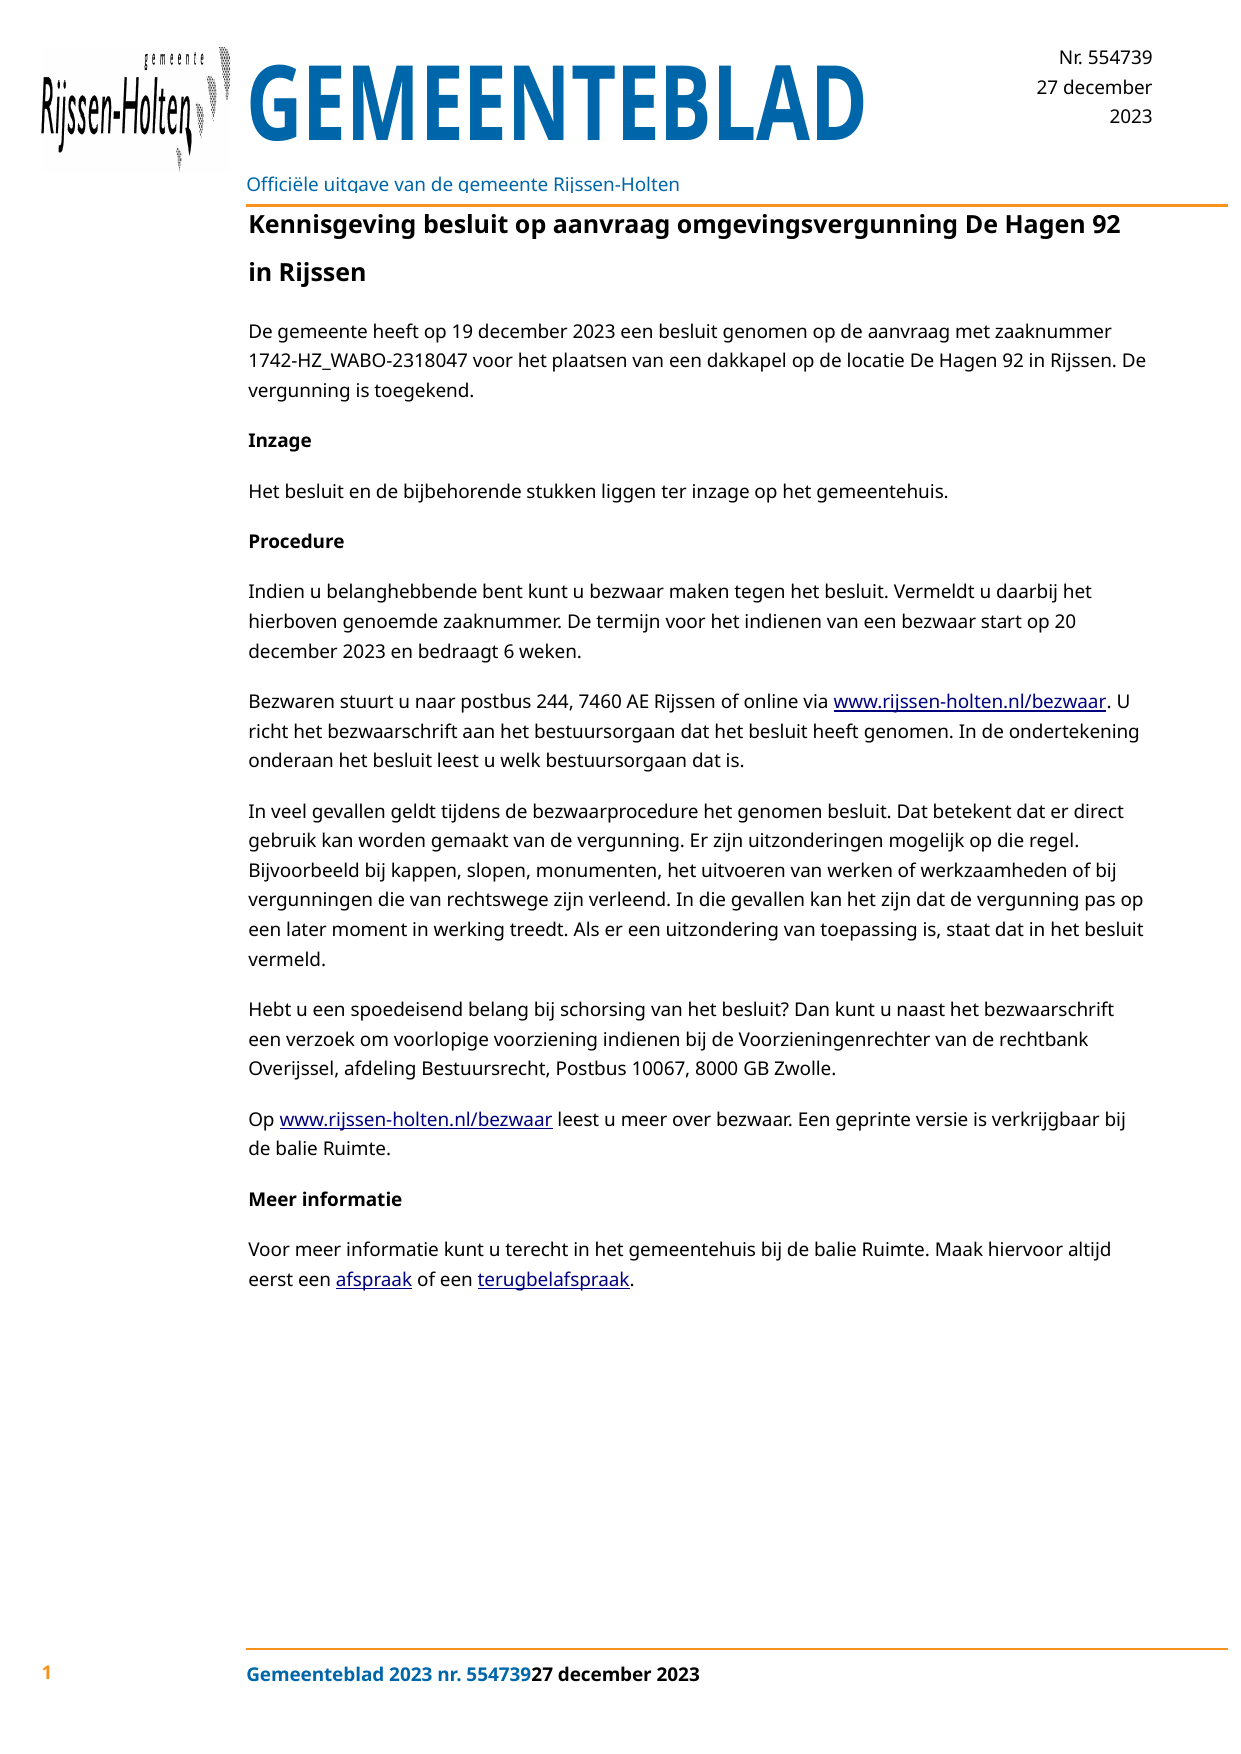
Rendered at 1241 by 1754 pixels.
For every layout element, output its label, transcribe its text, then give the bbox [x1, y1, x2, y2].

text Het besluit en de bijbehorende stukken liggen ter inzage op het gemeentehuis. [248, 478, 1152, 504]
text Inzage [248, 427, 1152, 453]
text Procedure [248, 528, 1152, 554]
text In veel gevallen geldt tijdens de bezwaarprocedure het genomen besluit. Dat betekent dat er direct gebruik kan worden gemaakt van de vergunning. Er zijn uitzonderingen mogelijk op die regel. Bijvoorbeeld bij kappen, slopen, monumenten, het uitvoeren van werken of werkzaamheden of bij vergunningen die van rechtswege zijn verleend. In die gevallen kan het zijn dat de vergunning pas op een later moment in werking treedt. Als er een uitzondering van toepassing is, staat dat in het besluit vermeld. [248, 798, 1152, 972]
text Kennisgeving besluit op aanvraag omgevingsvergunning De Hagen 92 in Rijssen [248, 207, 1152, 288]
picture [41, 47, 231, 172]
text Meer informatie [248, 1186, 1152, 1212]
text Bezwaren stuurt u naar postbus 244, 7460 AE Rijssen of online via www.rijssen-holten.nl/bezwaar. U richt het bezwaarschrift aan het bestuursorgaan dat het besluit heeft genomen. In de ondertekening onderaan het besluit leest u welk bestuursorgaan dat is. [248, 688, 1152, 773]
text Voor meer informatie kunt u terecht in het gemeentehuis bij de balie Ruimte. Maak hiervoor altijd eerst een afspraak of een terugbelafspraak. [248, 1236, 1152, 1292]
text Indien u belanghebbende bent kunt u bezwaar maken tegen het besluit. Vermeldt u daarbij het hierboven genoemde zaaknummer. De termijn voor het indienen van een bezwaar start op 20 december 2023 en bedraagt 6 weken. [248, 579, 1152, 664]
text Hebt u een spoedeisend belang bij schorsing van het besluit? Dan kunt u naast het bezwaarschrift een verzoek om voorlopige voorziening indienen bij de Voorzieningenrechter van de rechtbank Overijssel, afdeling Bestuursrecht, Postbus 10067, 8000 GB Zwolle. [248, 996, 1152, 1081]
text Op www.rijssen-holten.nl/bezwaar leest u meer over bezwaar. Een geprinte versie is verkrijgbaar bij de balie Ruimte. [248, 1106, 1152, 1161]
text De gemeente heeft op 19 december 2023 een besluit genomen op de aanvraag met zaaknummer 1742-HZ_WABO-2318047 voor het plaatsen van een dakkapel op de locatie De Hagen 92 in Rijssen. De vergunning is toegekend. [248, 318, 1152, 403]
